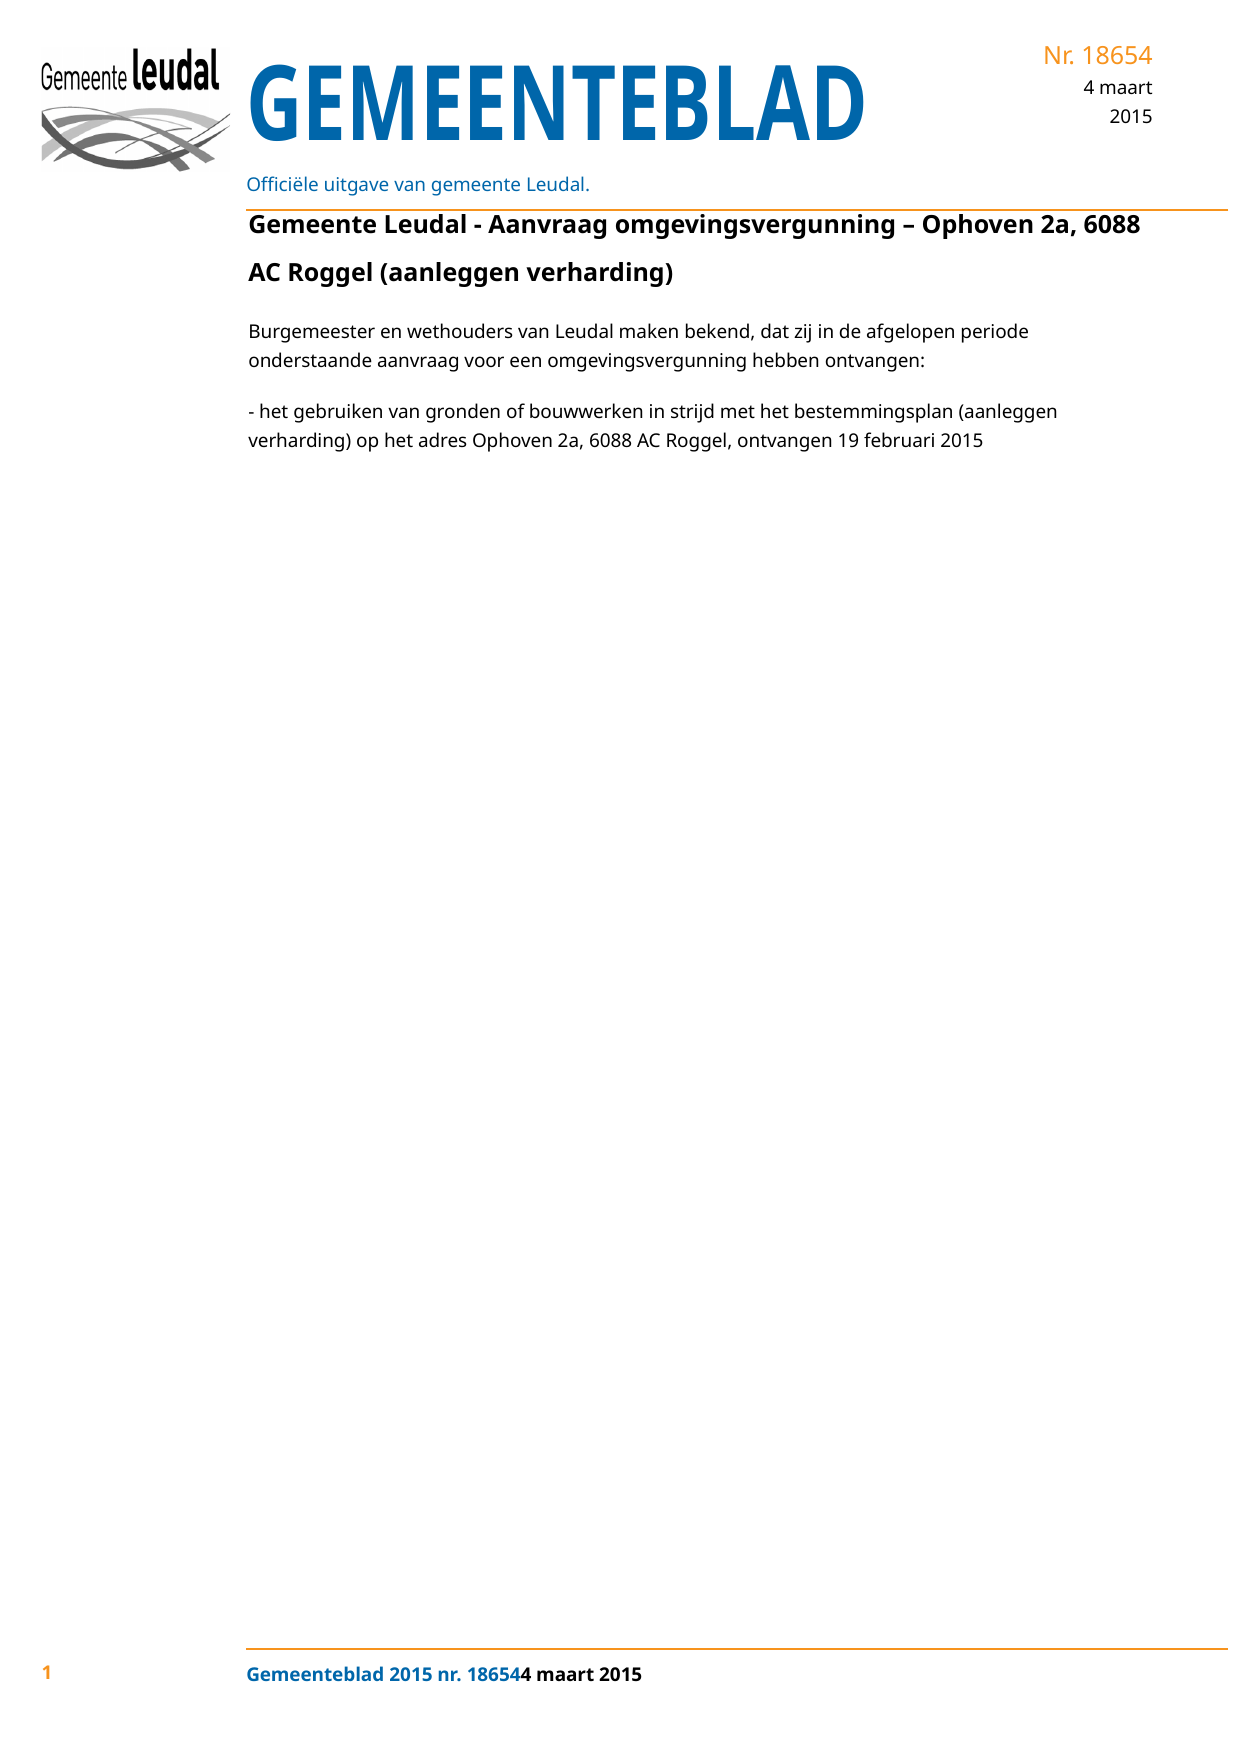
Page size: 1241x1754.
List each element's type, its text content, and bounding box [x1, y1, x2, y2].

picture [41, 47, 231, 172]
text Burgemeester en wethouders van Leudal maken bekend, dat zij in de afgelopen periode onderstaande aanvraag voor een omgevingsvergunning hebben ontvangen: [248, 318, 1152, 373]
text Gemeente Leudal - Aanvraag omgevingsvergunning – Ophoven 2a, 6088 AC Roggel (aanleggen verharding) [248, 211, 1152, 288]
text - het gebruiken van gronden of bouwwerken in strijd met het bestemmingsplan (aanleggen verharding) op het adres Ophoven 2a, 6088 AC Roggel, ontvangen 19 februari 2015 [248, 398, 1152, 453]
